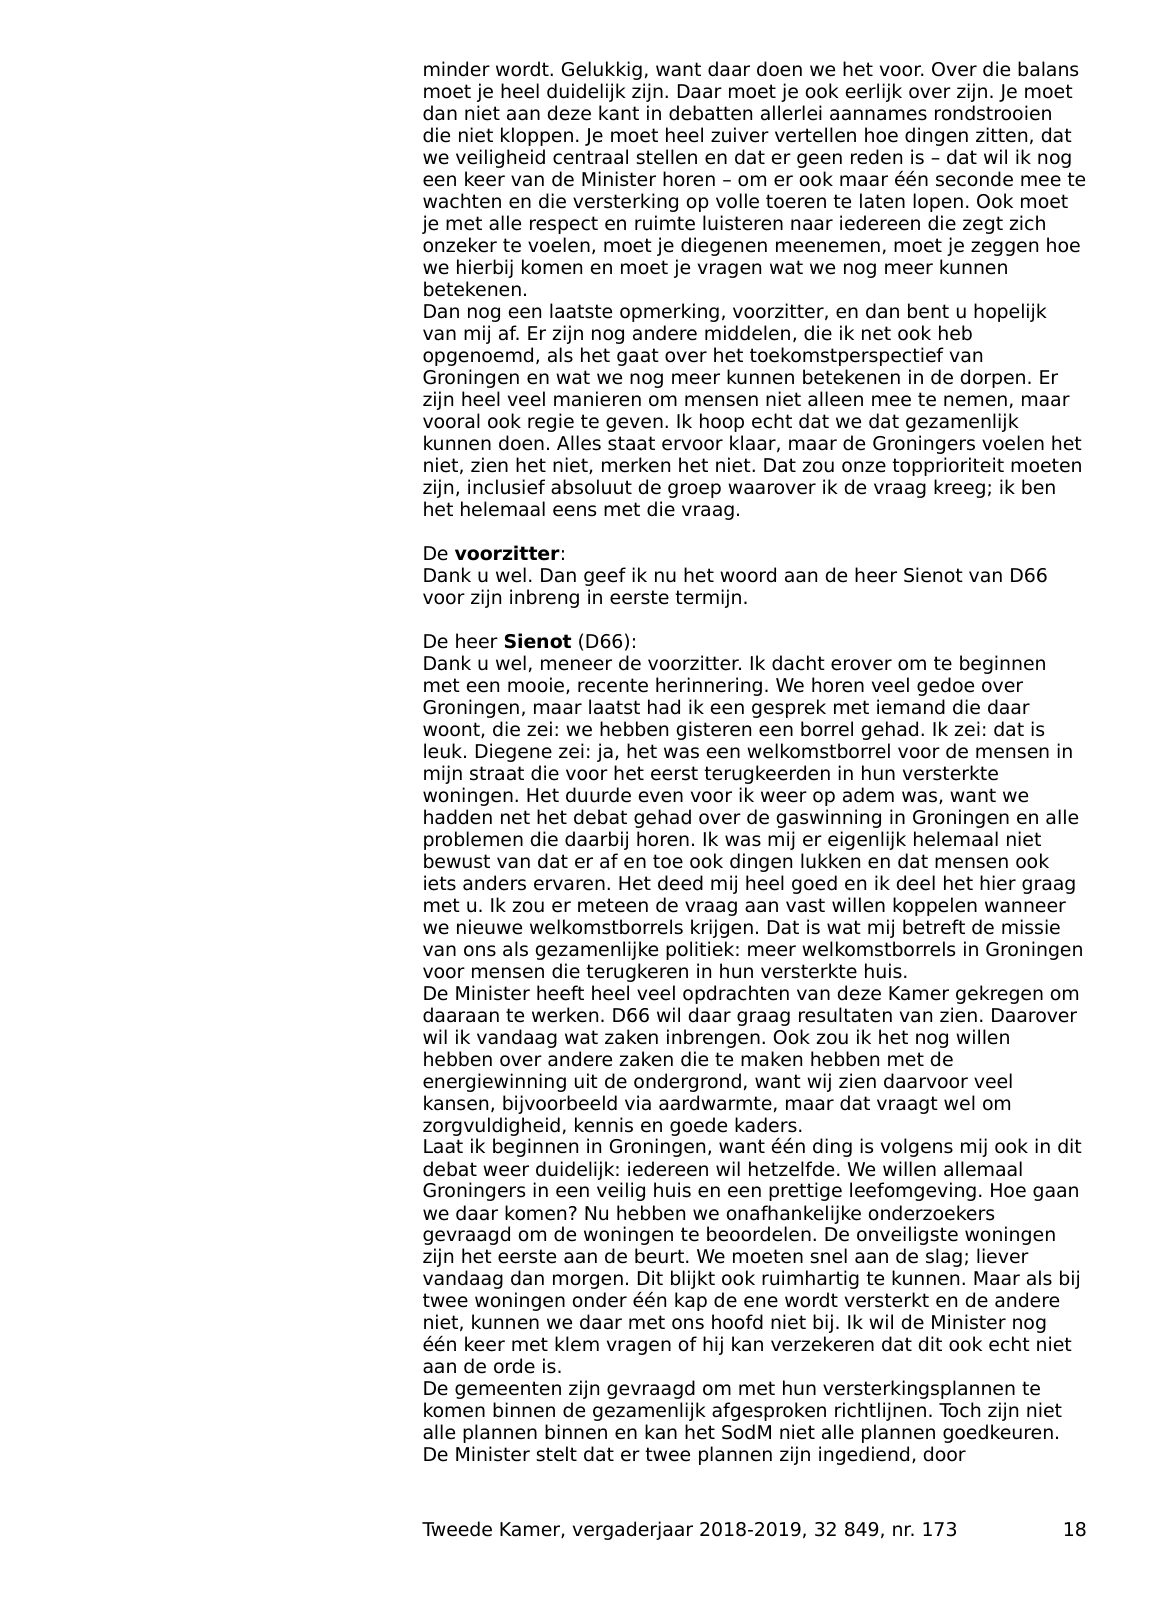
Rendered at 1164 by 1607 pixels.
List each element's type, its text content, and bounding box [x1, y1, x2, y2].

text Laat ik beginnen in Groningen, want één ding is volgens mij ook in dit debat weer duidelijk: iedereen wil hetzelfde. We willen allemaal Groningers in een veilig huis en een prettige leefomgeving. Hoe gaan we daar komen? Nu hebben we onafhankelijke onderzoekers gevraagd om de woningen te beoordelen. De onveiligste woningen zijn het eerste aan de beurt. We moeten snel aan de slag; liever vandaag dan morgen. Dit blijkt ook ruimhartig te kunnen. Maar als bij twee woningen onder één kap de ene wordt versterkt en de andere niet, kunnen we daar met ons hoofd niet bij. Ik wil de Minister nog één keer met klem vragen of hij kan verzekeren dat dit ook echt niet aan de orde is. [422, 1136, 1087, 1378]
text minder wordt. Gelukkig, want daar doen we het voor. Over die balans moet je heel duidelijk zijn. Daar moet je ook eerlijk over zijn. Je moet dan niet aan deze kant in debatten allerlei aannames rondstrooien die niet kloppen. Je moet heel zuiver vertellen hoe dingen zitten, dat we veiligheid centraal stellen en dat er geen reden is – dat wil ik nog een keer van de Minister horen – om er ook maar één seconde mee te wachten en die versterking op volle toeren te laten lopen. Ook moet je met alle respect en ruimte luisteren naar iedereen die zegt zich onzeker te voelen, moet je diegenen meenemen, moet je zeggen hoe we hierbij komen en moet je vragen wat we nog meer kunnen betekenen. [422, 59, 1087, 301]
text De gemeenten zijn gevraagd om met hun versterkingsplannen te komen binnen de gezamenlijk afgesproken richtlijnen. Toch zijn niet alle plannen binnen en kan het SodM niet alle plannen goedkeuren. De Minister stelt dat er twee plannen zijn ingediend, door [422, 1378, 1087, 1466]
text Dan nog een laatste opmerking, voorzitter, en dan bent u hopelijk van mij af. Er zijn nog andere middelen, die ik net ook heb opgenoemd, als het gaat over het toekomstperspectief van Groningen en wat we nog meer kunnen betekenen in de dorpen. Er zijn heel veel manieren om mensen niet alleen mee te nemen, maar vooral ook regie te geven. Ik hoop echt dat we dat gezamenlijk kunnen doen. Alles staat ervoor klaar, maar de Groningers voelen het niet, zien het niet, merken het niet. Dat zou onze topprioriteit moeten zijn, inclusief absoluut de groep waarover ik de vraag kreeg; ik ben het helemaal eens met die vraag. [422, 301, 1087, 521]
text De Minister heeft heel veel opdrachten van deze Kamer gekregen om daaraan te werken. D66 wil daar graag resultaten van zien. Daarover wil ik vandaag wat zaken inbrengen. Ook zou ik het nog willen hebben over andere zaken die te maken hebben met de energiewinning uit de ondergrond, want wij zien daarvoor veel kansen, bijvoorbeeld via aardwarmte, maar dat vraagt wel om zorgvuldigheid, kennis en goede kaders. [422, 983, 1087, 1136]
text Dank u wel, meneer de voorzitter. Ik dacht erover om te beginnen met een mooie, recente herinnering. We horen veel gedoe over Groningen, maar laatst had ik een gesprek met iemand die daar woont, die zei: we hebben gisteren een borrel gehad. Ik zei: dat is leuk. Diegene zei: ja, het was een welkomstborrel voor de mensen in mijn straat die voor het eerst terugkeerden in hun versterkte woningen. Het duurde even voor ik weer op adem was, want we hadden net het debat gehad over de gaswinning in Groningen en alle problemen die daarbij horen. Ik was mij er eigenlijk helemaal niet bewust van dat er af en toe ook dingen lukken en dat mensen ook iets anders ervaren. Het deed mij heel goed en ik deel het hier graag met u. Ik zou er meteen de vraag aan vast willen koppelen wanneer we nieuwe welkomstborrels krijgen. Dat is wat mij betreft de missie van ons als gezamenlijke politiek: meer welkomstborrels in Groningen voor mensen die terugkeren in hun versterkte huis. [422, 653, 1087, 983]
text De voorzitter: [422, 543, 1087, 565]
text Dank u wel. Dan geef ik nu het woord aan de heer Sienot van D66 voor zijn inbreng in eerste termijn. [422, 565, 1087, 609]
text De heer Sienot (D66): [422, 631, 1087, 653]
